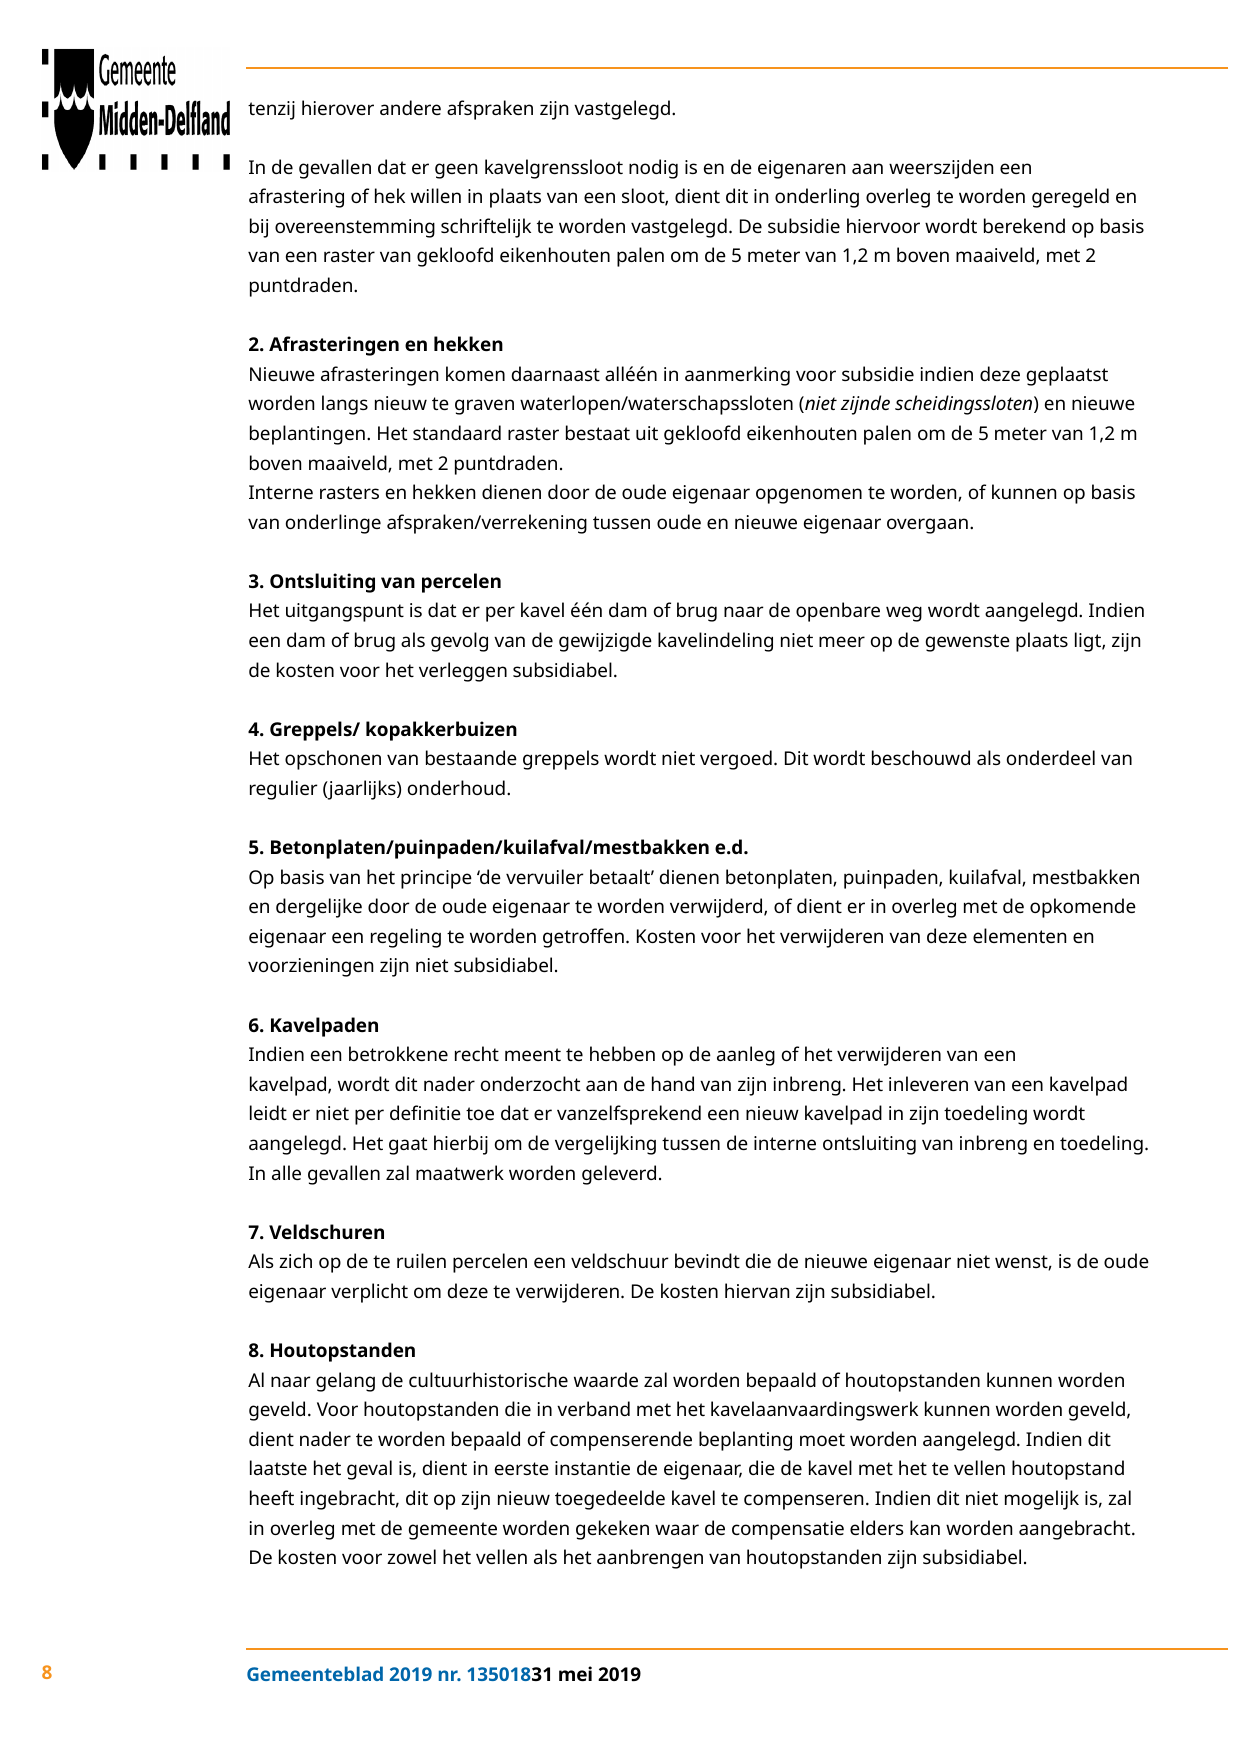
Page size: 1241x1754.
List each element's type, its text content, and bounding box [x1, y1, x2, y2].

text Het uitgangspunt is dat er per kavel één dam of brug naar de openbare weg wordt aangelegd. Indien een dam of brug als gevolg van de gewijzigde kavelindeling niet meer op de gewenste plaats ligt, zijn de kosten voor het verleggen subsidiabel. [248, 598, 1152, 683]
text In de gevallen dat er geen kavelgrenssloot nodig is en de eigenaren aan weerszijden een [248, 154, 1152, 180]
text Al naar gelang de cultuurhistorische waarde zal worden bepaald of houtopstanden kunnen worden geveld. Voor houtopstanden die in verband met het kavelaanvaardingswerk kunnen worden geveld, dient nader te worden bepaald of compenserende beplanting moet worden aangelegd. Indien dit laatste het geval is, dient in eerste instantie de eigenaar, die de kavel met het te vellen houtopstand heeft ingebracht, dit op zijn nieuw toegedeelde kavel te compenseren. Indien dit niet mogelijk is, zal in overleg met de gemeente worden gekeken waar de compensatie elders kan worden aangebracht. De kosten voor zowel het vellen als het aanbrengen van houtopstanden zijn subsidiabel. [248, 1367, 1152, 1570]
text afrastering of hek willen in plaats van een sloot, dient dit in onderling overleg te worden geregeld en bij overeenstemming schriftelijk te worden vastgelegd. De subsidie hiervoor wordt berekend op basis van een raster van gekloofd eikenhouten palen om de 5 meter van 1,2 m boven maaiveld, met 2 puntdraden. [248, 183, 1152, 298]
text Nieuwe afrasteringen komen daarnaast alléén in aanmerking voor subsidie indien deze geplaatst worden langs nieuw te graven waterlopen/waterschapssloten (niet zijnde scheidingssloten) en nieuwe beplantingen. Het standaard raster bestaat uit gekloofd eikenhouten palen om de 5 meter van 1,2 m boven maaiveld, met 2 puntdraden. [248, 361, 1152, 476]
text 2. Afrasteringen en hekken [248, 331, 1152, 357]
text 7. Veldschuren [248, 1219, 1152, 1245]
text Als zich op de te ruilen percelen een veldschuur bevindt die de nieuwe eigenaar niet wenst, is de oude eigenaar verplicht om deze te verwijderen. De kosten hiervan zijn subsidiabel. [248, 1248, 1152, 1304]
text Het opschonen van bestaande greppels wordt niet vergoed. Dit wordt beschouwd als onderdeel van regulier (jaarlijks) onderhoud. [248, 746, 1152, 801]
text 3. Ontsluiting van percelen [248, 568, 1152, 594]
text Op basis van het principe ‘de vervuiler betaalt’ dienen betonplaten, puinpaden, kuilafval, mestbakken en dergelijke door de oude eigenaar te worden verwijderd, of dient er in overleg met de opkomende eigenaar een regeling te worden getroffen. Kosten voor het verwijderen van deze elementen en voorzieningen zijn niet subsidiabel. [248, 864, 1152, 978]
text 5. Betonplaten/puinpaden/kuilafval/mestbakken e.d. [248, 834, 1152, 860]
text kavelpad, wordt dit nader onderzocht aan de hand van zijn inbreng. Het inleveren van een kavelpad leidt er niet per definitie toe dat er vanzelfsprekend een nieuw kavelpad in zijn toedeling wordt aangelegd. Het gaat hierbij om de vergelijking tussen de interne ontsluiting van inbreng en toedeling. In alle gevallen zal maatwerk worden geleverd. [248, 1071, 1152, 1186]
text 6. Kavelpaden [248, 1012, 1152, 1038]
text 4. Greppels/ kopakkerbuizen [248, 716, 1152, 742]
text 8. Houtopstanden [248, 1337, 1152, 1363]
text Indien een betrokkene recht meent te hebben op de aanleg of het verwijderen van een [248, 1041, 1152, 1067]
text Interne rasters en hekken dienen door de oude eigenaar opgenomen te worden, of kunnen op basis van onderlinge afspraken/verrekening tussen oude en nieuwe eigenaar overgaan. [248, 479, 1152, 535]
picture [41, 47, 231, 172]
text tenzij hierover andere afspraken zijn vastgelegd. [248, 95, 1152, 121]
